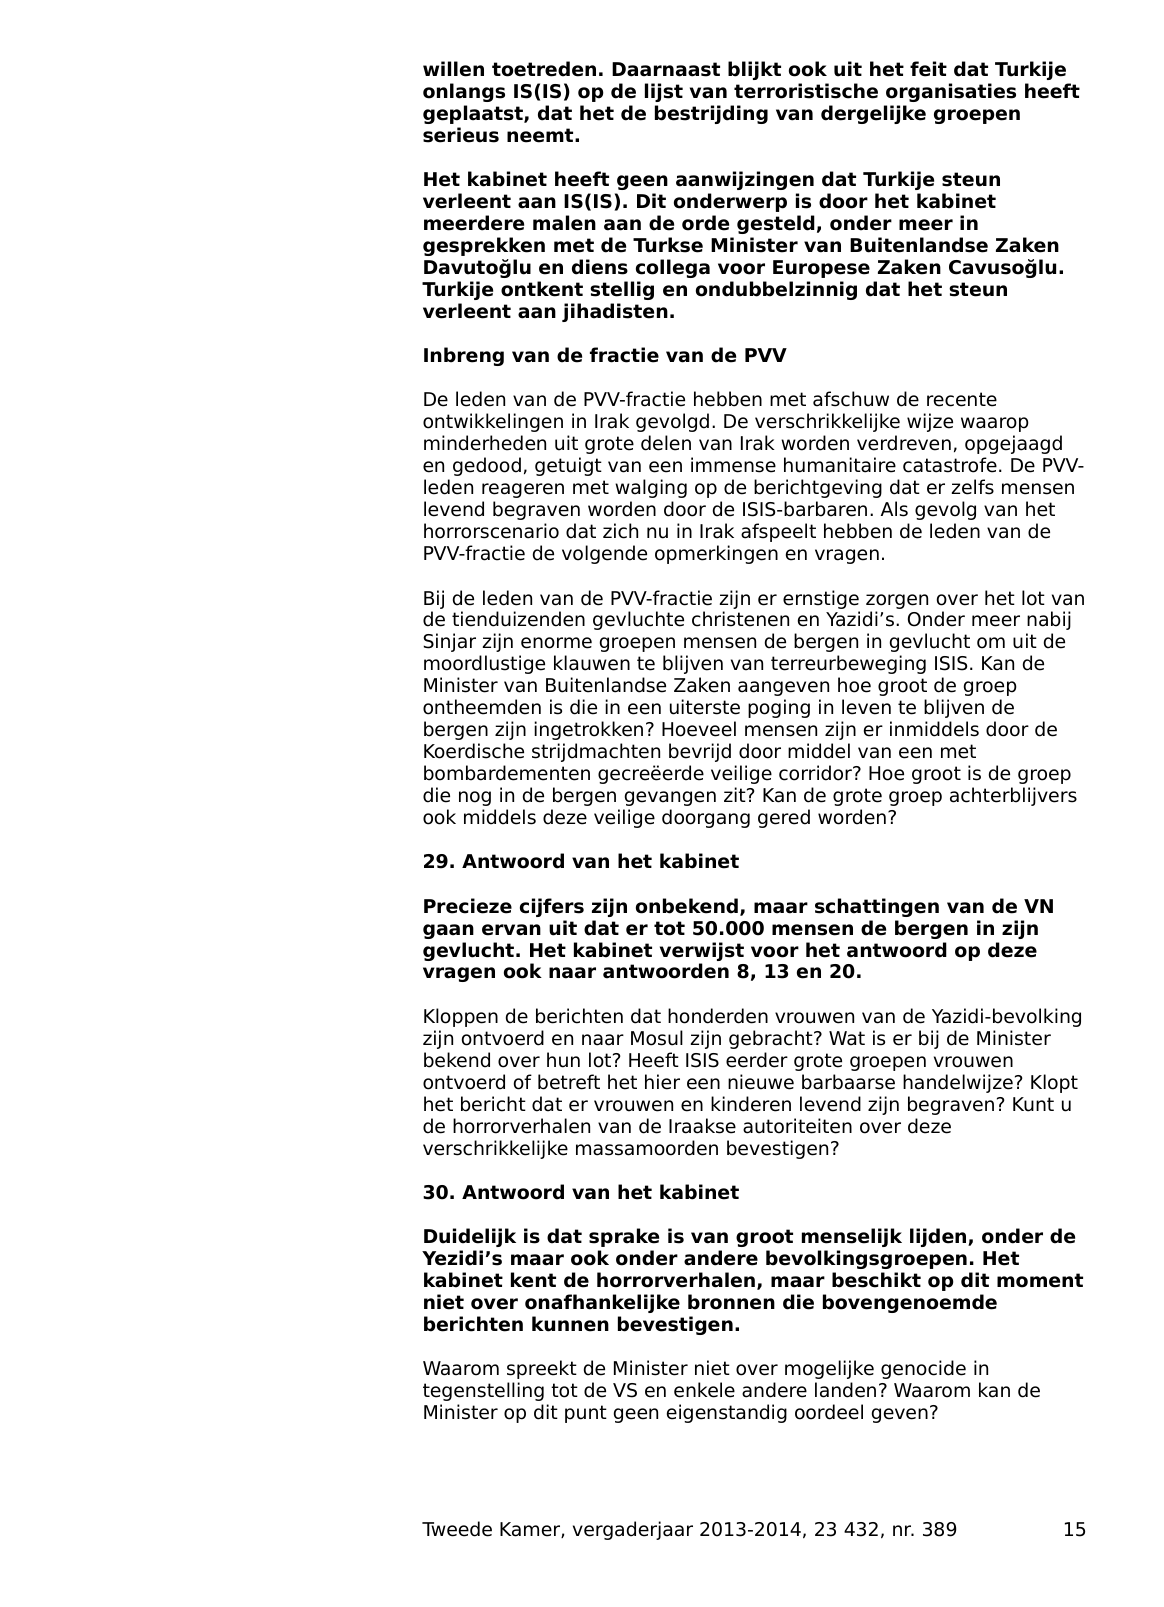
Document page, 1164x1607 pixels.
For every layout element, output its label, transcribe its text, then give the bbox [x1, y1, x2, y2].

text Kloppen de berichten dat honderden vrouwen van de Yazidi-bevolking zijn ontvoerd en naar Mosul zijn gebracht? Wat is er bij de Minister bekend over hun lot? Heeft ISIS eerder grote groepen vrouwen ontvoerd of betreft het hier een nieuwe barbaarse handelwijze? Klopt het bericht dat er vrouwen en kinderen levend zijn begraven? Kunt u de horrorverhalen van de Iraakse autoriteiten over deze verschrikkelijke massamoorden bevestigen? [422, 1006, 1087, 1159]
text Waarom spreekt de Minister niet over mogelijke genocide in tegenstelling tot de VS en enkele andere landen? Waarom kan de Minister op dit punt geen eigenstandig oordeel geven? [422, 1358, 1087, 1424]
text Het kabinet heeft geen aanwijzingen dat Turkije steun verleent aan IS(IS). Dit onderwerp is door het kabinet meerdere malen aan de orde gesteld, onder meer in gesprekken met de Turkse Minister van Buitenlandse Zaken Davutoğlu en diens collega voor Europese Zaken Cavusoğlu. Turkije ontkent stellig en ondubbelzinnig dat het steun verleent aan jihadisten. [422, 169, 1087, 323]
text willen toetreden. Daarnaast blijkt ook uit het feit dat Turkije onlangs IS(IS) op de lijst van terroristische organisaties heeft geplaatst, dat het de bestrijding van dergelijke groepen serieus neemt. [422, 59, 1087, 147]
subtitle 29. Antwoord van het kabinet [422, 851, 1087, 873]
text Precieze cijfers zijn onbekend, maar schattingen van de VN gaan ervan uit dat er tot 50.000 mensen de bergen in zijn gevlucht. Het kabinet verwijst voor het antwoord op deze vragen ook naar antwoorden 8, 13 en 20. [422, 896, 1087, 983]
text Duidelijk is dat sprake is van groot menselijk lijden, onder de Yezidi’s maar ook onder andere bevolkingsgroepen. Het kabinet kent de horrorverhalen, maar beschikt op dit moment niet over onafhankelijke bronnen die bovengenoemde berichten kunnen bevestigen. [422, 1226, 1087, 1336]
subtitle Inbreng van de fractie van de PVV [422, 345, 1087, 367]
text De leden van de PVV-fractie hebben met afschuw de recente ontwikkelingen in Irak gevolgd. De verschrikkelijke wijze waarop minderheden uit grote delen van Irak worden verdreven, opgejaagd en gedood, getuigt van een immense humanitaire catastrofe. De PVV-leden reageren met walging op de berichtgeving dat er zelfs mensen levend begraven worden door de ISIS-barbaren. Als gevolg van het horrorscenario dat zich nu in Irak afspeelt hebben de leden van de PVV-fractie de volgende opmerkingen en vragen. [422, 389, 1087, 565]
text Bij de leden van de PVV-fractie zijn er ernstige zorgen over het lot van de tienduizenden gevluchte christenen en Yazidi’s. Onder meer nabij Sinjar zijn enorme groepen mensen de bergen in gevlucht om uit de moordlustige klauwen te blijven van terreurbeweging ISIS. Kan de Minister van Buitenlandse Zaken aangeven hoe groot de groep ontheemden is die in een uiterste poging in leven te blijven de bergen zijn ingetrokken? Hoeveel mensen zijn er inmiddels door de Koerdische strijdmachten bevrijd door middel van een met bombardementen gecreëerde veilige corridor? Hoe groot is de groep die nog in de bergen gevangen zit? Kan de grote groep achterblijvers ook middels deze veilige doorgang gered worden? [422, 587, 1087, 829]
subtitle 30. Antwoord van het kabinet [422, 1182, 1087, 1204]
